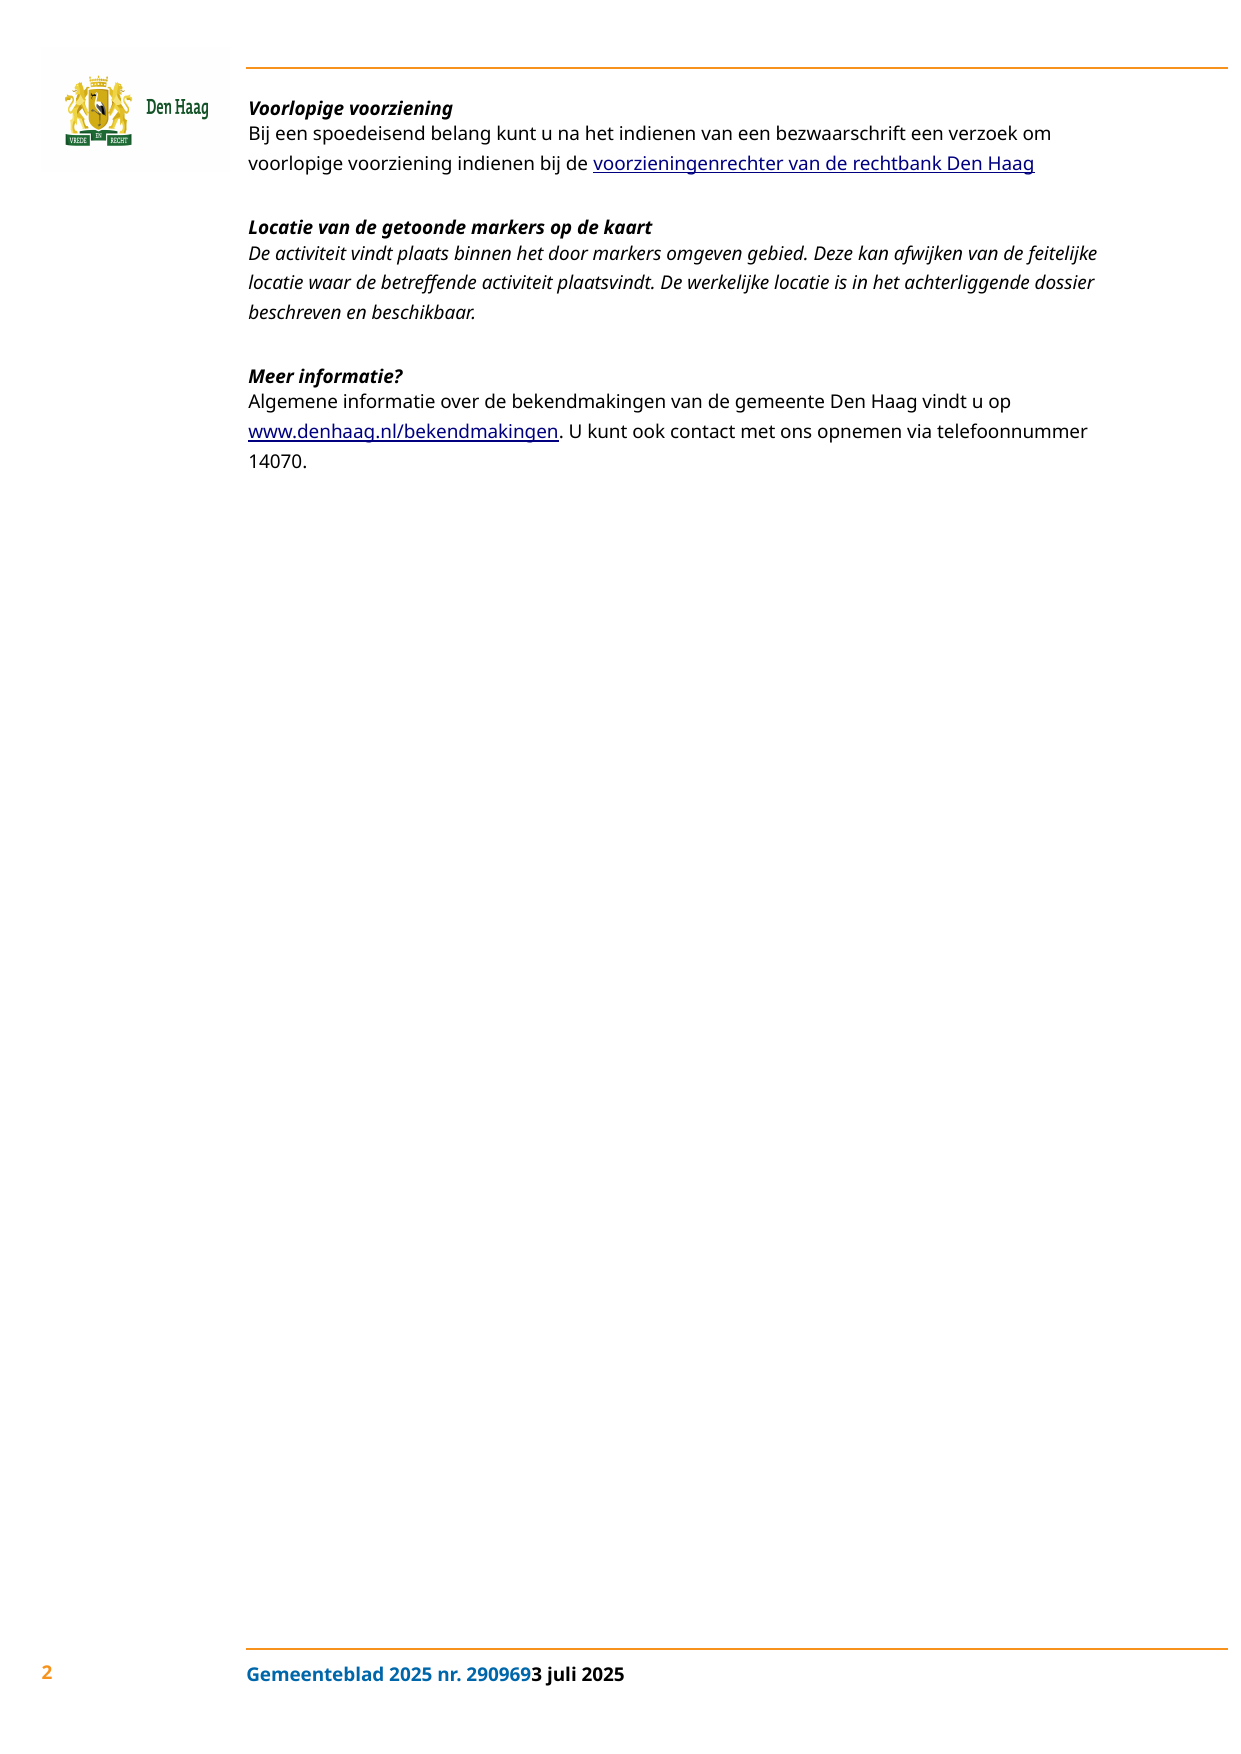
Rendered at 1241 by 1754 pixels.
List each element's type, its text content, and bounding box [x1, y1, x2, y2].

text De activiteit vindt plaats binnen het door markers omgeven gebied. Deze kan afwijken van de feitelijke locatie waar de betreffende activiteit plaatsvindt. De werkelijke locatie is in het achterliggende dossier beschreven en beschikbaar. [248, 240, 1152, 325]
text Meer informatie? [248, 363, 1152, 389]
text Bij een spoedeisend belang kunt u na het indienen van een bezwaarschrift een verzoek om voorlopige voorziening indienen bij de voorzieningenrechter van de rechtbank Den Haag [248, 121, 1152, 176]
text Voorlopige voorziening [248, 95, 1152, 121]
picture [41, 47, 231, 172]
text Algemene informatie over de bekendmakingen van de gemeente Den Haag vindt u op www.denhaag.nl/bekendmakingen. U kunt ook contact met ons opnemen via telefoonnummer 14070. [248, 389, 1152, 473]
text Locatie van de getoonde markers op de kaart [248, 214, 1152, 240]
